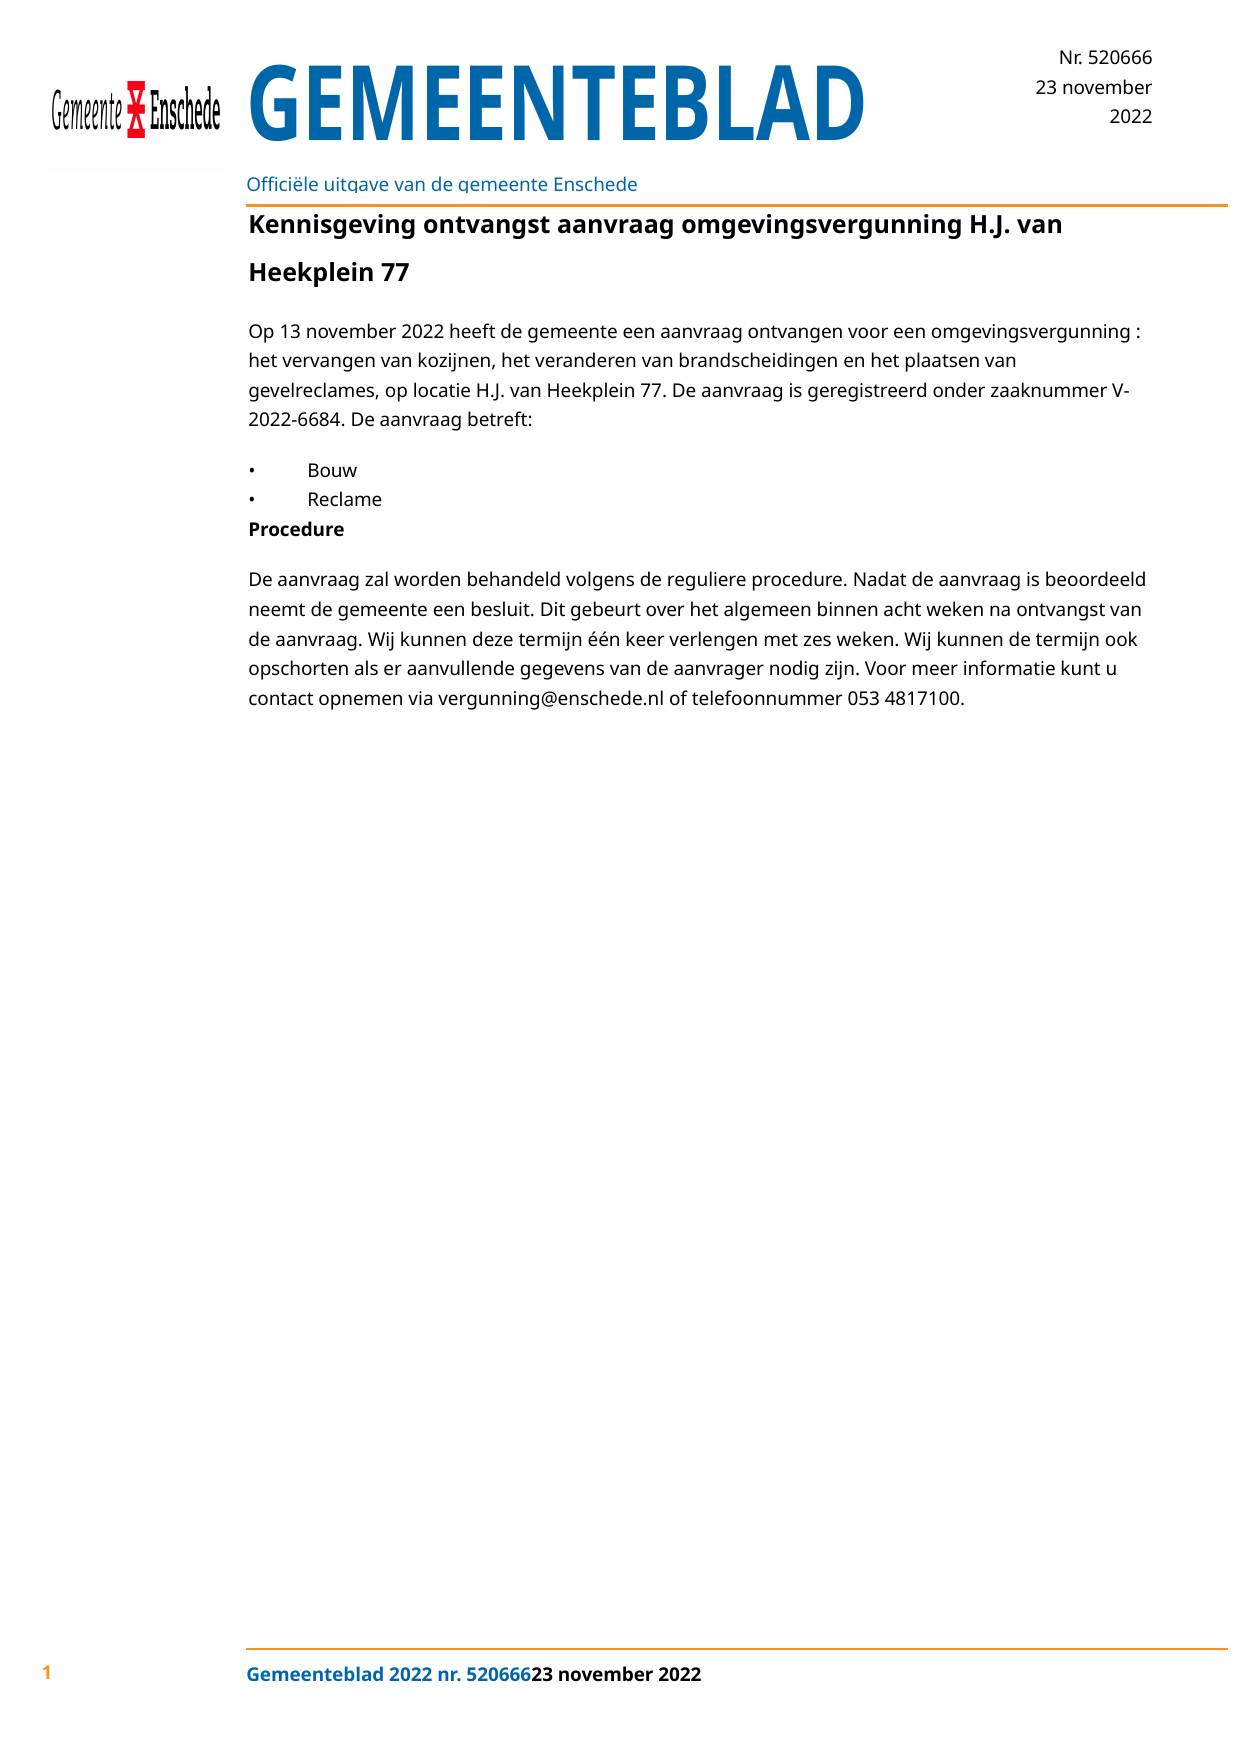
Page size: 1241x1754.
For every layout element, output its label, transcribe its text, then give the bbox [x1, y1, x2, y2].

text Procedure [248, 516, 1152, 542]
picture [41, 47, 231, 172]
text De aanvraag zal worden behandeld volgens de reguliere procedure. Nadat de aanvraag is beoordeeld neemt de gemeente een besluit. Dit gebeurt over het algemeen binnen acht weken na ontvangst van de aanvraag. Wij kunnen deze termijn één keer verlengen met zes weken. Wij kunnen de termijn ook opschorten als er aanvullende gegevens van de aanvrager nodig zijn. Voor meer informatie kunt u contact opnemen via vergunning@enschede.nl of telefoonnummer 053 4817100. [248, 567, 1152, 711]
text Op 13 november 2022 heeft de gemeente een aanvraag ontvangen voor een omgevingsvergunning : het vervangen van kozijnen, het veranderen van brandscheidingen en het plaatsen van gevelreclames, op locatie H.J. van Heekplein 77. De aanvraag is geregistreerd onder zaaknummer V-2022-6684. De aanvraag betreft: [248, 318, 1152, 432]
list Bouw [248, 457, 1152, 483]
text Kennisgeving ontvangst aanvraag omgevingsvergunning H.J. van Heekplein 77 [248, 207, 1152, 288]
list Reclame [248, 487, 1152, 512]
